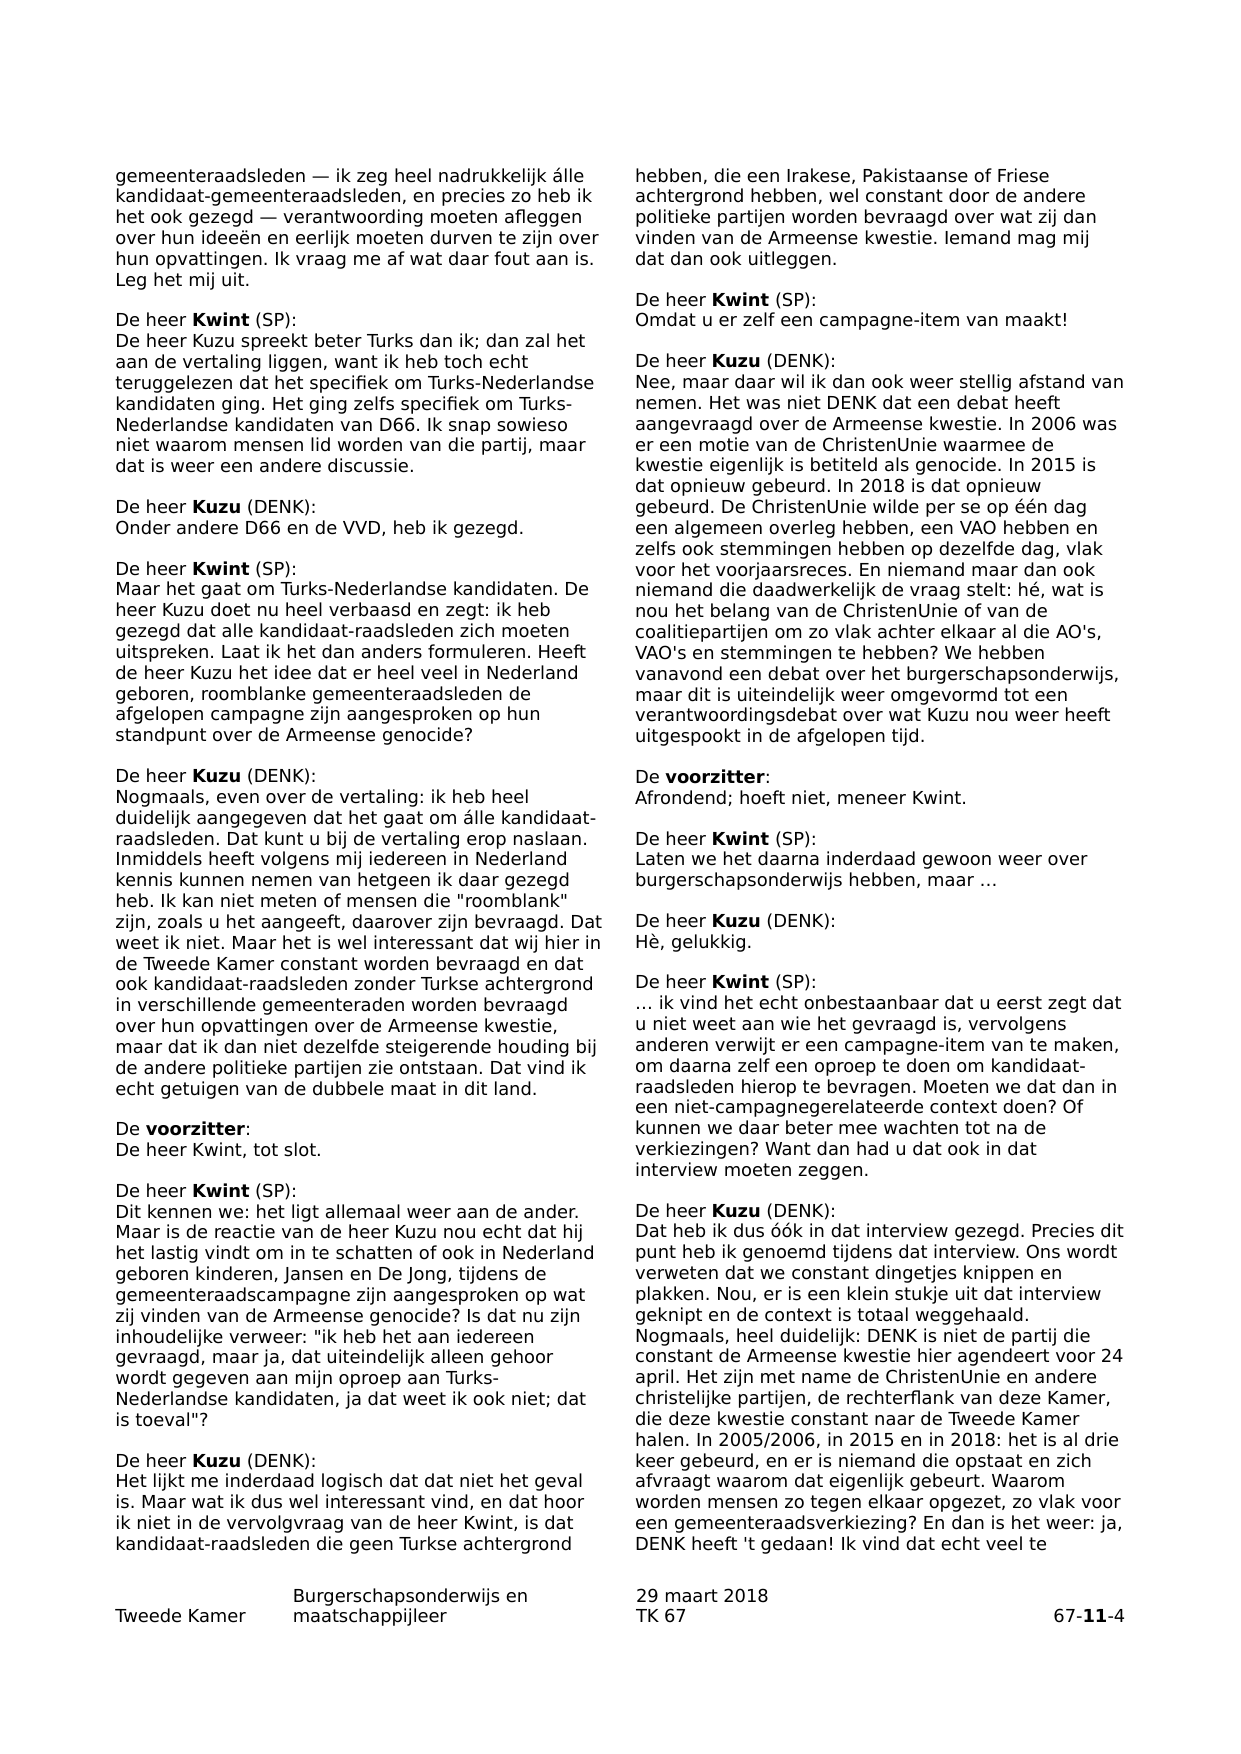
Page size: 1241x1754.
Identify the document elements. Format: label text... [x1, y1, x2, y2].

text De heer Kwint (SP): [115, 1181, 605, 1201]
text De heer Kwint (SP): [635, 289, 1125, 310]
text De heer Kuzu spreekt beter Turks dan ik; dan zal het aan de vertaling liggen, want ik heb toch echt teruggelezen dat het specifiek om Turks-Nederlandse kandidaten ging. Het ging zelfs specifiek om Turks-Nederlandse kandidaten van D66. Ik snap sowieso niet waarom mensen lid worden van die partij, maar dat is weer een andere discussie. [115, 331, 605, 477]
text Omdat u er zelf een campagne-item van maakt! [635, 310, 1125, 331]
text Onder andere D66 en de VVD, heb ik gezegd. [115, 518, 605, 538]
text Dat heb ik dus óók in dat interview gezegd. Precies dit punt heb ik genoemd tijdens dat interview. Ons wordt verweten dat we constant dingetjes knippen en plakken. Nou, er is een klein stukje uit dat interview geknipt en de context is totaal weggehaald. Nogmaals, heel duidelijk: DENK is niet de partij die constant de Armeense kwestie hier agendeert voor 24 april. Het zijn met name de ChristenUnie en andere christelijke partijen, de rechterflank van deze Kamer, die deze kwestie constant naar de Tweede Kamer halen. In 2005/2006, in 2015 en in 2018: het is al drie keer gebeurd, en er is niemand die opstaat en zich afvraagt waarom dat eigenlijk gebeurt. Waarom worden mensen zo tegen elkaar opgezet, zo vlak voor een gemeenteraadsverkiezing? En dan is het weer: ja, DENK heeft 't gedaan! Ik vind dat echt veel te [635, 1221, 1125, 1554]
text … ik vind het echt onbestaanbaar dat u eerst zegt dat u niet weet aan wie het gevraagd is, vervolgens anderen verwijt er een campagne-item van te maken, om daarna zelf een oproep te doen om kandidaat-raadsleden hierop te bevragen. Moeten we dat dan in een niet-campagnegerelateerde context doen? Of kunnen we daar beter mee wachten tot na de verkiezingen? Want dan had u dat ook in dat interview moeten zeggen. [635, 993, 1125, 1181]
text Hè, gelukkig. [635, 931, 1125, 952]
text De voorzitter: [635, 767, 1125, 787]
text De heer Kwint (SP): [115, 310, 605, 331]
text Maar het gaat om Turks-Nederlandse kandidaten. De heer Kuzu doet nu heel verbaasd en zegt: ik heb gezegd dat alle kandidaat-raadsleden zich moeten uitspreken. Laat ik het dan anders formuleren. Heeft de heer Kuzu het idee dat er heel veel in Nederland geboren, roomblanke gemeenteraadsleden de afgelopen campagne zijn aangesproken op hun standpunt over de Armeense genocide? [115, 579, 605, 746]
text De heer Kuzu (DENK): [635, 1201, 1125, 1221]
text De heer Kuzu (DENK): [115, 766, 605, 787]
text Afrondend; hoeft niet, meneer Kwint. [635, 787, 1125, 808]
text De voorzitter: [115, 1119, 605, 1140]
text Nee, maar daar wil ik dan ook weer stellig afstand van nemen. Het was niet DENK dat een debat heeft aangevraagd over de Armeense kwestie. In 2006 was er een motie van de ChristenUnie waarmee de kwestie eigenlijk is betiteld als genocide. In 2015 is dat opnieuw gebeurd. In 2018 is dat opnieuw gebeurd. De ChristenUnie wilde per se op één dag een algemeen overleg hebben, een VAO hebben en zelfs ook stemmingen hebben op dezelfde dag, vlak voor het voorjaarsreces. En niemand maar dan ook niemand die daadwerkelijk de vraag stelt: hé, wat is nou het belang van de ChristenUnie of van de coalitiepartijen om zo vlak achter elkaar al die AO's, VAO's en stemmingen te hebben? We hebben vanavond een debat over het burgerschapsonderwijs, maar dit is uiteindelijk weer omgevormd tot een verantwoordingsdebat over wat Kuzu nou weer heeft uitgespookt in de afgelopen tijd. [635, 372, 1125, 747]
text hebben, die een Irakese, Pakistaanse of Friese achtergrond hebben, wel constant door de andere politieke partijen worden bevraagd over wat zij dan vinden van de Armeense kwestie. Iemand mag mij dat dan ook uitleggen. [635, 165, 1125, 269]
text Laten we het daarna inderdaad gewoon weer over burgerschapsonderwijs hebben, maar … [635, 849, 1125, 891]
text De heer Kwint (SP): [635, 828, 1125, 849]
text De heer Kuzu (DENK): [115, 1451, 605, 1471]
text De heer Kuzu (DENK): [635, 911, 1125, 931]
text Nogmaals, even over de vertaling: ik heb heel duidelijk aangegeven dat het gaat om álle kandidaat-raadsleden. Dat kunt u bij de vertaling erop naslaan. Inmiddels heeft volgens mij iedereen in Nederland kennis kunnen nemen van hetgeen ik daar gezegd heb. Ik kan niet meten of mensen die "roomblank" zijn, zoals u het aangeeft, daarover zijn bevraagd. Dat weet ik niet. Maar het is wel interessant dat wij hier in de Tweede Kamer constant worden bevraagd en dat ook kandidaat-raadsleden zonder Turkse achtergrond in verschillende gemeenteraden worden bevraagd over hun opvattingen over de Armeense kwestie, maar dat ik dan niet dezelfde steigerende houding bij de andere politieke partijen zie ontstaan. Dat vind ik echt getuigen van de dubbele maat in dit land. [115, 787, 605, 1099]
text De heer Kwint (SP): [635, 972, 1125, 993]
text De heer Kwint (SP): [115, 558, 605, 579]
text Dit kennen we: het ligt allemaal weer aan de ander. Maar is de reactie van de heer Kuzu nou echt dat hij het lastig vindt om in te schatten of ook in Nederland geboren kinderen, Jansen en De Jong, tijdens de gemeenteraadscampagne zijn aangesproken op wat zij vinden van de Armeense genocide? Is dat nu zijn inhoudelijke verweer: "ik heb het aan iedereen gevraagd, maar ja, dat uiteindelijk alleen gehoor wordt gegeven aan mijn oproep aan Turks-Nederlandse kandidaten, ja dat weet ik ook niet; dat is toeval"? [115, 1201, 605, 1431]
text De heer Kuzu (DENK): [635, 351, 1125, 372]
text De heer Kwint, tot slot. [115, 1140, 605, 1161]
text De heer Kuzu (DENK): [115, 497, 605, 518]
text gemeenteraadsleden — ik zeg heel nadrukkelijk álle kandidaat-gemeenteraadsleden, en precies zo heb ik het ook gezegd — verantwoording moeten afleggen over hun ideeën en eerlijk moeten durven te zijn over hun opvattingen. Ik vraag me af wat daar fout aan is. Leg het mij uit. [115, 165, 605, 290]
text Het lijkt me inderdaad logisch dat dat niet het geval is. Maar wat ik dus wel interessant vind, en dat hoor ik niet in de vervolgvraag van de heer Kwint, is dat kandidaat-raadsleden die geen Turkse achtergrond [115, 1471, 605, 1554]
